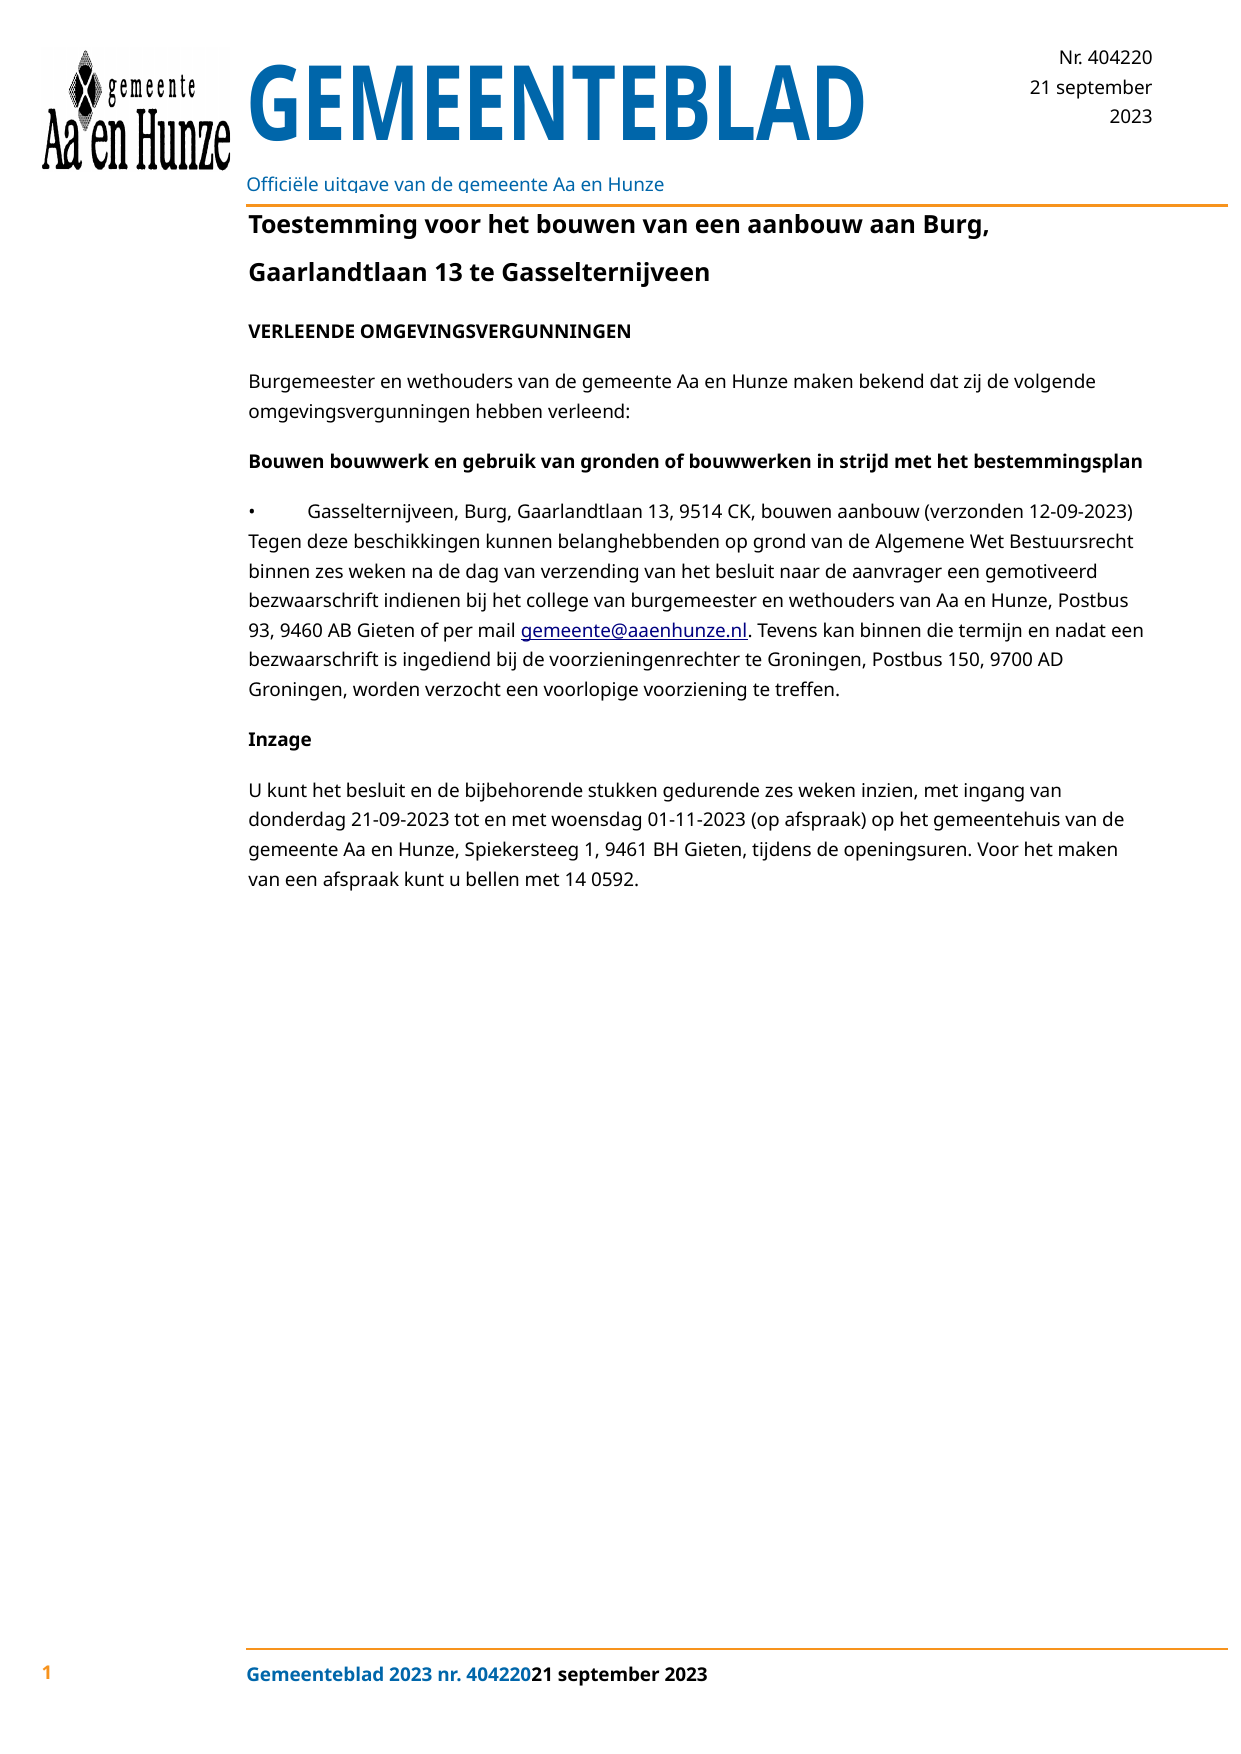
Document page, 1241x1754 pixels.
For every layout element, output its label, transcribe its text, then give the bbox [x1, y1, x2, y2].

list Gasselternijveen, Burg, Gaarlandtlaan 13, 9514 CK, bouwen aanbouw (verzonden 12-09-2023) [248, 499, 1152, 524]
picture [41, 47, 231, 172]
text Burgemeester en wethouders van de gemeente Aa en Hunze maken bekend dat zij de volgende omgevingsvergunningen hebben verleend: [248, 368, 1152, 424]
text Toestemming voor het bouwen van een aanbouw aan Burg, Gaarlandtlaan 13 te Gasselternijveen [248, 207, 1152, 288]
text Inzage [248, 727, 1152, 752]
text Bouwen bouwwerk en gebruik van gronden of bouwwerken in strijd met het bestemmingsplan [248, 448, 1152, 474]
text U kunt het besluit en de bijbehorende stukken gedurende zes weken inzien, met ingang van donderdag 21-09-2023 tot en met woensdag 01-11-2023 (op afspraak) op het gemeentehuis van de gemeente Aa en Hunze, Spiekersteeg 1, 9461 BH Gieten, tijdens de openingsuren. Voor het maken van een afspraak kunt u bellen met 14 0592. [248, 777, 1152, 892]
text Tegen deze beschikkingen kunnen belanghebbenden op grond van de Algemene Wet Bestuursrecht binnen zes weken na de dag van verzending van het besluit naar de aanvrager een gemotiveerd bezwaarschrift indienen bij het college van burgemeester en wethouders van Aa en Hunze, Postbus 93, 9460 AB Gieten of per mail gemeente@aaenhunze.nl. Tevens kan binnen die termijn en nadat een bezwaarschrift is ingediend bij de voorzieningenrechter te Groningen, Postbus 150, 9700 AD Groningen, worden verzocht een voorlopige voorziening te treffen. [248, 528, 1152, 702]
text VERLEENDE OMGEVINGSVERGUNNINGEN [248, 318, 1152, 344]
